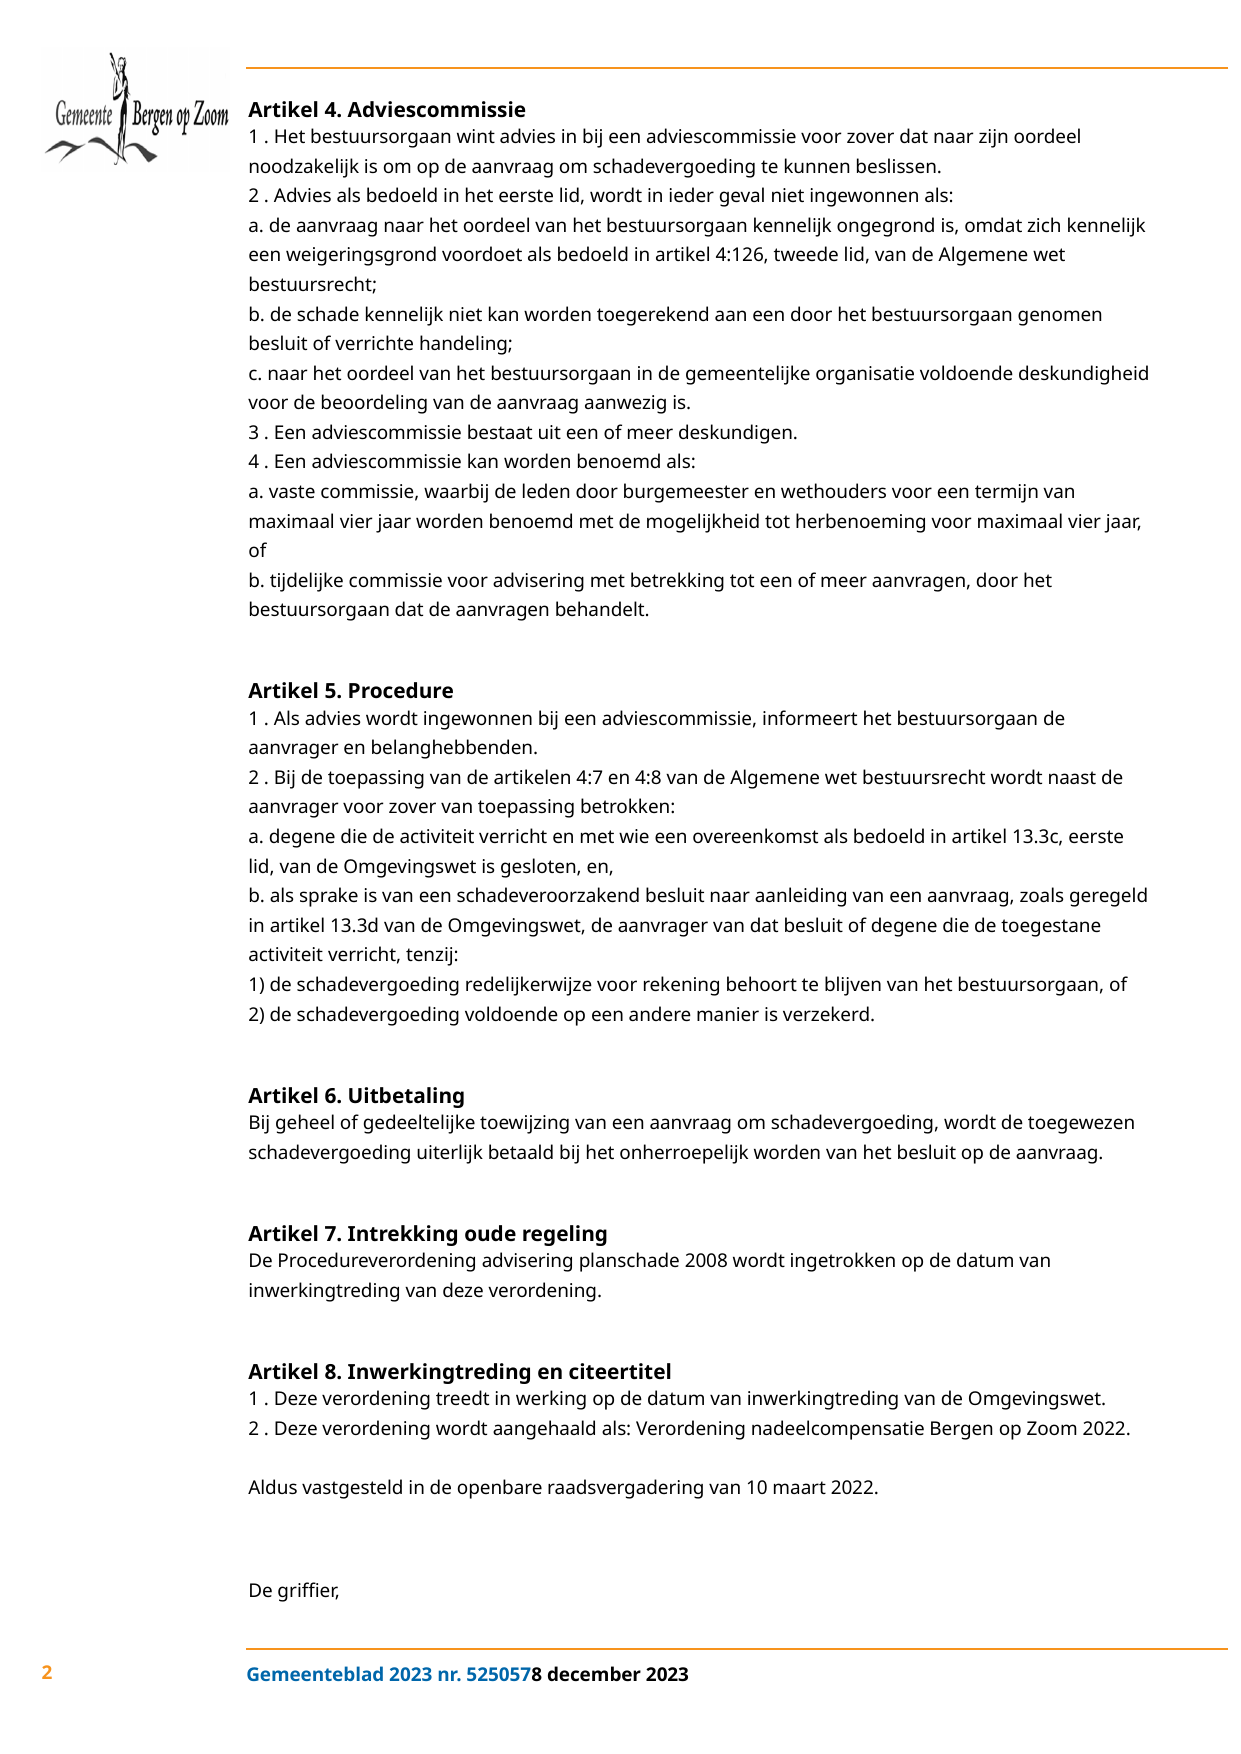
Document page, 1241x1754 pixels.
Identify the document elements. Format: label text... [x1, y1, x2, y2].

text 2 . Deze verordening wordt aangehaald als: Verordening nadeelcompensatie Bergen op Zoom 2022. [248, 1415, 1152, 1441]
text 2 . Bij de toepassing van de artikelen 4:7 en 4:8 van de Algemene wet bestuursrecht wordt naast de aanvrager voor zover van toepassing betrokken: [248, 764, 1152, 819]
text Artikel 7. Intrekking oude regeling [248, 1219, 1152, 1247]
text 4 . Een adviescommissie kan worden benoemd als: [248, 449, 1152, 474]
text 3 . Een adviescommissie bestaat uit een of meer deskundigen. [248, 419, 1152, 445]
text Aldus vastgesteld in de openbare raadsvergadering van 10 maart 2022. [248, 1474, 1152, 1500]
text b. de schade kennelijk niet kan worden toegerekend aan een door het bestuursorgaan genomen besluit of verrichte handeling; [248, 301, 1152, 356]
text Artikel 4. Adviescommissie [248, 95, 1152, 123]
text a. vaste commissie, waarbij de leden door burgemeester en wethouders voor een termijn van maximaal vier jaar worden benoemd met de mogelijkheid tot herbenoeming voor maximaal vier jaar, of [248, 478, 1152, 563]
text 1 . Deze verordening treedt in werking op de datum van inwerkingtreding van de Omgevingswet. [248, 1385, 1152, 1411]
text Artikel 5. Procedure [248, 677, 1152, 705]
text 2 . Advies als bedoeld in het eerste lid, wordt in ieder geval niet ingewonnen als: [248, 182, 1152, 208]
text a. degene die de activiteit verricht en met wie een overeenkomst als bedoeld in artikel 13.3c, eerste lid, van de Omgevingswet is gesloten, en, [248, 823, 1152, 879]
text 1 . Als advies wordt ingewonnen bij een adviescommissie, informeert het bestuursorgaan de aanvrager en belanghebbenden. [248, 705, 1152, 760]
text Artikel 6. Uitbetaling [248, 1081, 1152, 1109]
text 1) de schadevergoeding redelijkerwijze voor rekening behoort te blijven van het bestuursorgaan, of [248, 971, 1152, 997]
text Artikel 8. Inwerkingtreding en citeertitel [248, 1357, 1152, 1385]
text b. tijdelijke commissie voor advisering met betrekking tot een of meer aanvragen, door het bestuursorgaan dat de aanvragen behandelt. [248, 567, 1152, 622]
text De Procedureverordening advisering planschade 2008 wordt ingetrokken op de datum van inwerkingtreding van deze verordening. [248, 1247, 1152, 1303]
picture [41, 47, 231, 172]
text b. als sprake is van een schadeveroorzakend besluit naar aanleiding van een aanvraag, zoals geregeld in artikel 13.3d van de Omgevingswet, de aanvrager van dat besluit of degene die de toegestane activiteit verricht, tenzij: [248, 882, 1152, 967]
text Bij geheel of gedeeltelijke toewijzing van een aanvraag om schadevergoeding, wordt de toegewezen schadevergoeding uiterlijk betaald bij het onherroepelijk worden van het besluit op de aanvraag. [248, 1109, 1152, 1164]
text 1 . Het bestuursorgaan wint advies in bij een adviescommissie voor zover dat naar zijn oordeel noodzakelijk is om op de aanvraag om schadevergoeding te kunnen beslissen. [248, 123, 1152, 178]
text 2) de schadevergoeding voldoende op een andere manier is verzekerd. [248, 1001, 1152, 1027]
text a. de aanvraag naar het oordeel van het bestuursorgaan kennelijk ongegrond is, omdat zich kennelijk een weigeringsgrond voordoet als bedoeld in artikel 4:126, tweede lid, van de Algemene wet bestuursrecht; [248, 212, 1152, 297]
text De griffier, [248, 1577, 1152, 1603]
text c. naar het oordeel van het bestuursorgaan in de gemeentelijke organisatie voldoende deskundigheid voor de beoordeling van de aanvraag aanwezig is. [248, 360, 1152, 415]
